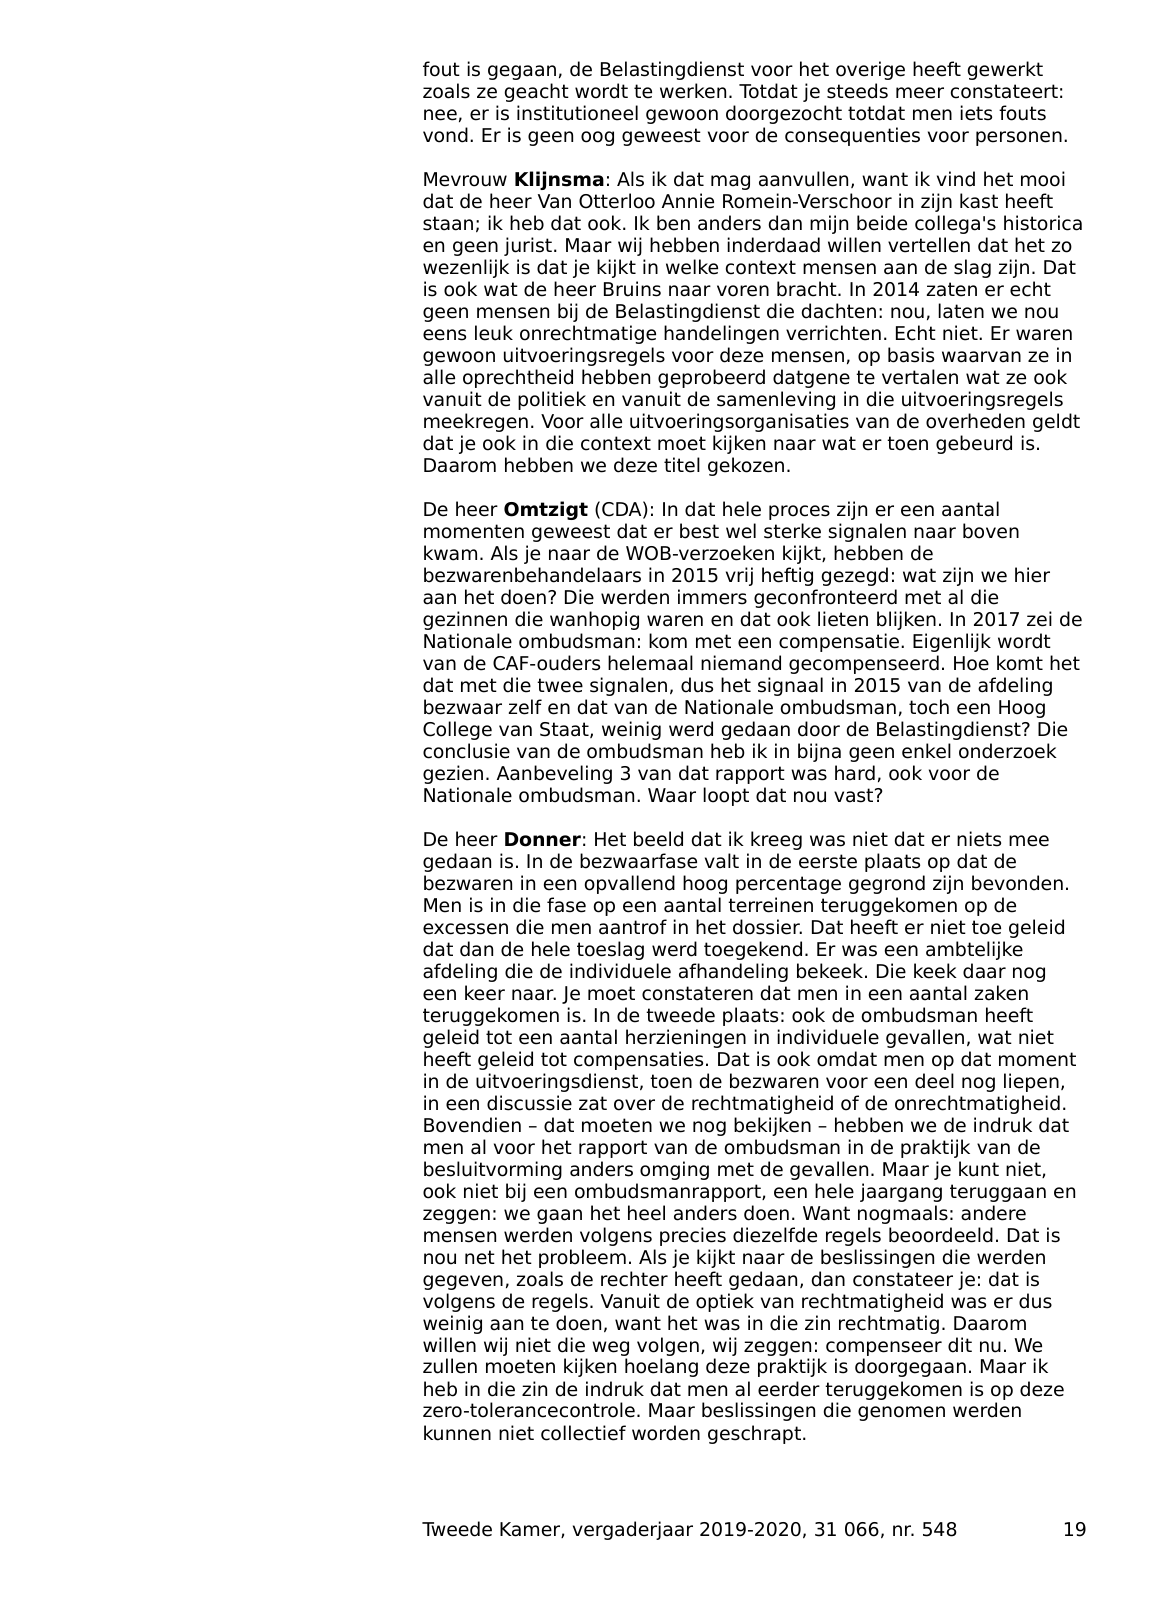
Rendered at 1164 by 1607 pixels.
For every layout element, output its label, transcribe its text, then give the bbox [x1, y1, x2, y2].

text fout is gegaan, de Belastingdienst voor het overige heeft gewerkt zoals ze geacht wordt te werken. Totdat je steeds meer constateert: nee, er is institutioneel gewoon doorgezocht totdat men iets fouts vond. Er is geen oog geweest voor de consequenties voor personen. [422, 59, 1087, 147]
text De heer Omtzigt (CDA): In dat hele proces zijn er een aantal momenten geweest dat er best wel sterke signalen naar boven kwam. Als je naar de WOB-verzoeken kijkt, hebben de bezwarenbehandelaars in 2015 vrij heftig gezegd: wat zijn we hier aan het doen? Die werden immers geconfronteerd met al die gezinnen die wanhopig waren en dat ook lieten blijken. In 2017 zei de Nationale ombudsman: kom met een compensatie. Eigenlijk wordt van de CAF-ouders helemaal niemand gecompenseerd. Hoe komt het dat met die twee signalen, dus het signaal in 2015 van de afdeling bezwaar zelf en dat van de Nationale ombudsman, toch een Hoog College van Staat, weinig werd gedaan door de Belastingdienst? Die conclusie van de ombudsman heb ik in bijna geen enkel onderzoek gezien. Aanbeveling 3 van dat rapport was hard, ook voor de Nationale ombudsman. Waar loopt dat nou vast? [422, 499, 1087, 807]
text Mevrouw Klijnsma: Als ik dat mag aanvullen, want ik vind het mooi dat de heer Van Otterloo Annie Romein-Verschoor in zijn kast heeft staan; ik heb dat ook. Ik ben anders dan mijn beide collega's historica en geen jurist. Maar wij hebben inderdaad willen vertellen dat het zo wezenlijk is dat je kijkt in welke context mensen aan de slag zijn. Dat is ook wat de heer Bruins naar voren bracht. In 2014 zaten er echt geen mensen bij de Belastingdienst die dachten: nou, laten we nou eens leuk onrechtmatige handelingen verrichten. Echt niet. Er waren gewoon uitvoeringsregels voor deze mensen, op basis waarvan ze in alle oprechtheid hebben geprobeerd datgene te vertalen wat ze ook vanuit de politiek en vanuit de samenleving in die uitvoeringsregels meekregen. Voor alle uitvoeringsorganisaties van de overheden geldt dat je ook in die context moet kijken naar wat er toen gebeurd is. Daarom hebben we deze titel gekozen. [422, 169, 1087, 477]
text De heer Donner: Het beeld dat ik kreeg was niet dat er niets mee gedaan is. In de bezwaarfase valt in de eerste plaats op dat de bezwaren in een opvallend hoog percentage gegrond zijn bevonden. Men is in die fase op een aantal terreinen teruggekomen op de excessen die men aantrof in het dossier. Dat heeft er niet toe geleid dat dan de hele toeslag werd toegekend. Er was een ambtelijke afdeling die de individuele afhandeling bekeek. Die keek daar nog een keer naar. Je moet constateren dat men in een aantal zaken teruggekomen is. In de tweede plaats: ook de ombudsman heeft geleid tot een aantal herzieningen in individuele gevallen, wat niet heeft geleid tot compensaties. Dat is ook omdat men op dat moment in de uitvoeringsdienst, toen de bezwaren voor een deel nog liepen, in een discussie zat over de rechtmatigheid of de onrechtmatigheid. Bovendien – dat moeten we nog bekijken – hebben we de indruk dat men al voor het rapport van de ombudsman in de praktijk van de besluitvorming anders omging met de gevallen. Maar je kunt niet, ook niet bij een ombudsmanrapport, een hele jaargang teruggaan en zeggen: we gaan het heel anders doen. Want nogmaals: andere mensen werden volgens precies diezelfde regels beoordeeld. Dat is nou net het probleem. Als je kijkt naar de beslissingen die werden gegeven, zoals de rechter heeft gedaan, dan constateer je: dat is volgens de regels. Vanuit de optiek van rechtmatigheid was er dus weinig aan te doen, want het was in die zin rechtmatig. Daarom willen wij niet die weg volgen, wij zeggen: compenseer dit nu. We zullen moeten kijken hoelang deze praktijk is doorgegaan. Maar ik heb in die zin de indruk dat men al eerder teruggekomen is op deze zero-tolerancecontrole. Maar beslissingen die genomen werden kunnen niet collectief worden geschrapt. [422, 829, 1087, 1444]
